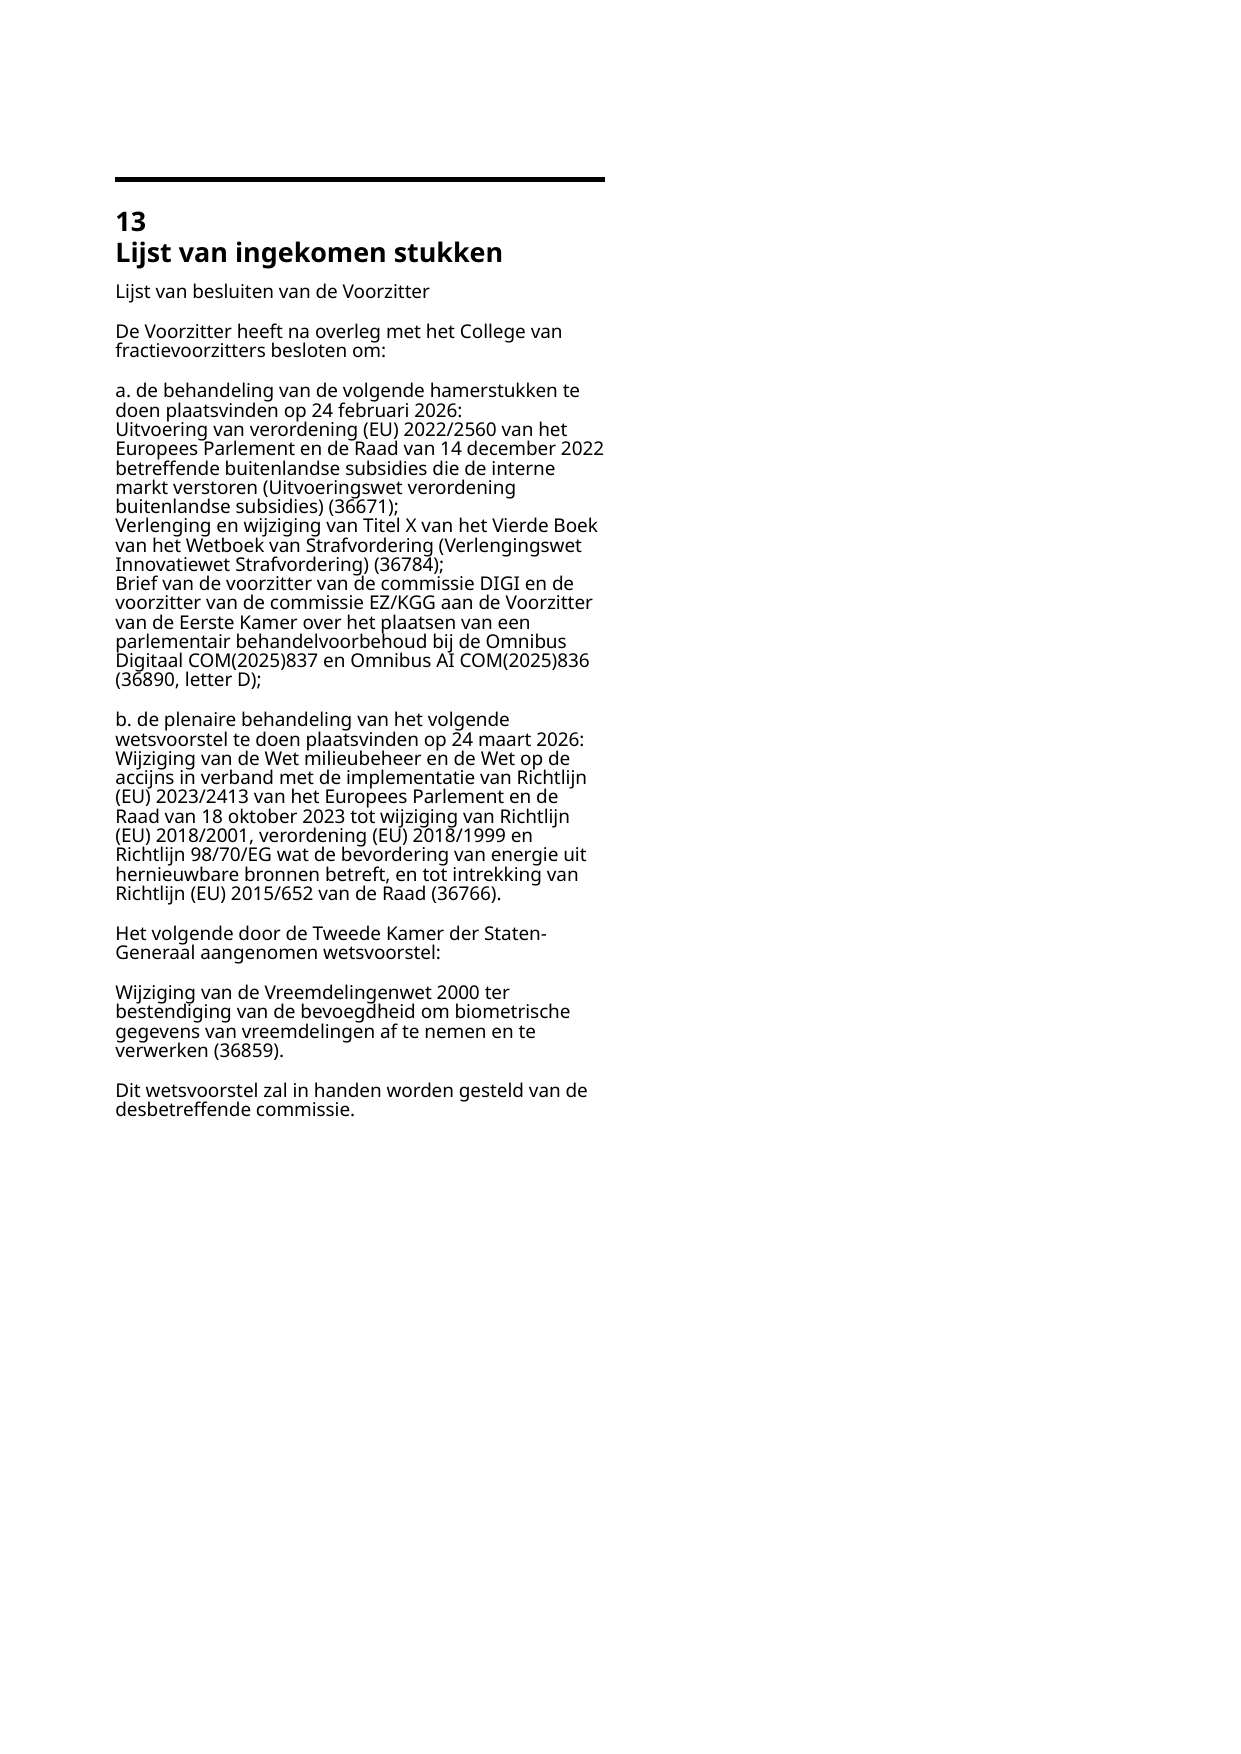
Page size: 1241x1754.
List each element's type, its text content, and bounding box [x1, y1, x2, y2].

text Lijst van ingekomen stukken [115, 239, 605, 283]
text Lijst van besluiten van de Voorzitter [115, 283, 605, 302]
text Wijziging van de Wet milieubeheer en de Wet op de accijns in verband met de implementatie van Richtlijn (EU) 2023/2413 van het Europees Parlement en de Raad van 18 oktober 2023 tot wijziging van Richtlijn (EU) 2018/2001, verordening (EU) 2018/1999 en Richtlijn 98/70/EG wat de bevordering van energie uit hernieuwbare bronnen betreft, en tot intrekking van Richtlijn (EU) 2015/652 van de Raad (36766). [115, 750, 605, 904]
text Uitvoering van verordening (EU) 2022/2560 van het Europees Parlement en de Raad van 14 december 2022 betreffende buitenlandse subsidies die de interne markt verstoren (Uitvoeringswet verordening buitenlandse subsidies) (36671); [115, 421, 605, 517]
text Wijziging van de Vreemdelingenwet 2000 ter bestendiging van de bevoegdheid om biometrische gegevens van vreemdelingen af te nemen en te verwerken (36859). [115, 984, 605, 1061]
text Verlenging en wijziging van Titel X van het Vierde Boek van het Wetboek van Strafvordering (Verlengingswet Innovatiewet Strafvordering) (36784); [115, 517, 605, 575]
text b. de plenaire behandeling van het volgende wetsvoorstel te doen plaatsvinden op 24 maart 2026: [115, 711, 605, 750]
text 13 [115, 203, 605, 239]
text De Voorzitter heeft na overleg met het College van fractievoorzitters besloten om: [115, 323, 605, 362]
text Het volgende door de Tweede Kamer der Staten-Generaal aangenomen wetsvoorstel: [115, 925, 605, 963]
text a. de behandeling van de volgende hamerstukken te doen plaatsvinden op 24 februari 2026: [115, 382, 605, 421]
text Brief van de voorzitter van de commissie DIGI en de voorzitter van de commissie EZ/KGG aan de Voorzitter van de Eerste Kamer over het plaatsen van een parlementair behandelvoorbehoud bij de Omnibus Digitaal COM(2025)837 en Omnibus AI COM(2025)836 (36890, letter D); [115, 575, 605, 691]
text Dit wetsvoorstel zal in handen worden gesteld van de desbetreffende commissie. [115, 1082, 605, 1121]
